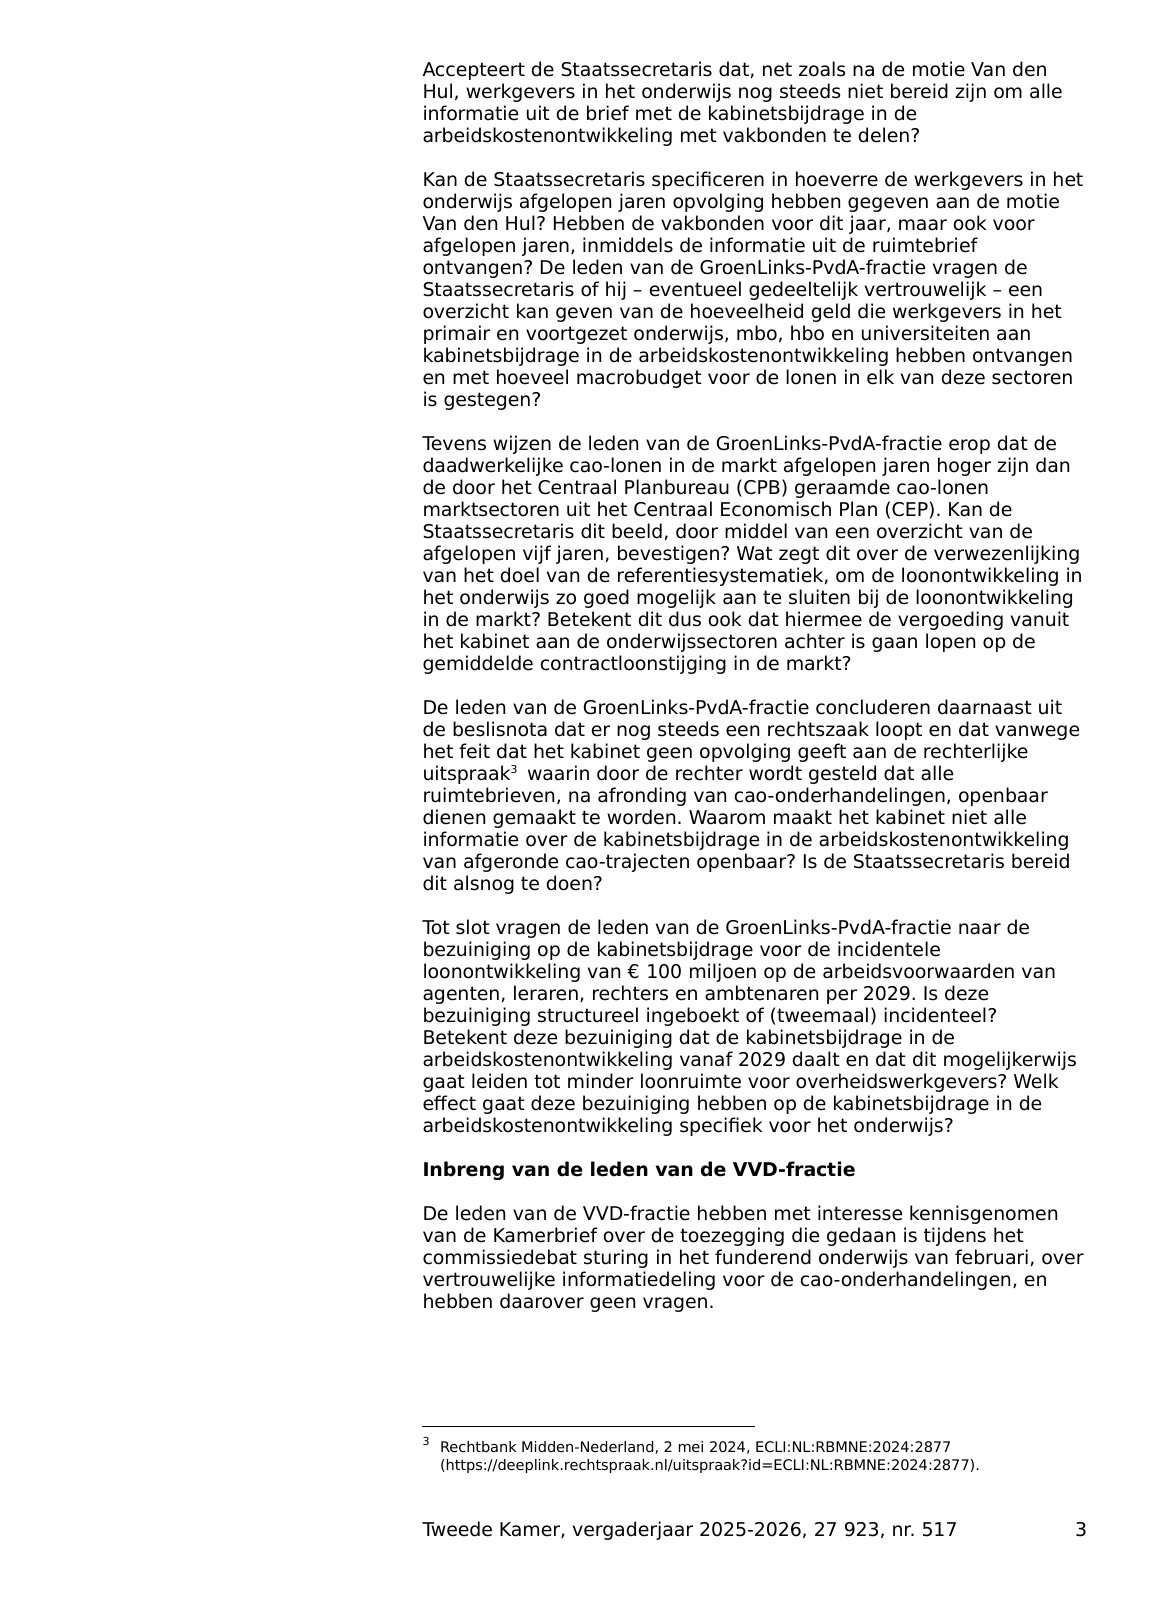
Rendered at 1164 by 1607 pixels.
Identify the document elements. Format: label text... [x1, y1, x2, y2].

text Tevens wijzen de leden van de GroenLinks-PvdA-fractie erop dat de daadwerkelijke cao-lonen in de markt afgelopen jaren hoger zijn dan de door het Centraal Planbureau (CPB) geraamde cao-lonen marktsectoren uit het Centraal Economisch Plan (CEP). Kan de Staatssecretaris dit beeld, door middel van een overzicht van de afgelopen vijf jaren, bevestigen? Wat zegt dit over de verwezenlijking van het doel van de referentiesystematiek, om de loonontwikkeling in het onderwijs zo goed mogelijk aan te sluiten bij de loonontwikkeling in de markt? Betekent dit dus ook dat hiermee de vergoeding vanuit het kabinet aan de onderwijssectoren achter is gaan lopen op de gemiddelde contractloonstijging in de markt? [422, 433, 1087, 675]
text De leden van de GroenLinks-PvdA-fractie concluderen daarnaast uit de beslisnota dat er nog steeds een rechtszaak loopt en dat vanwege het feit dat het kabinet geen opvolging geeft aan de rechterlijke uitspraak waarin door de rechter wordt gesteld dat alle ruimtebrieven, na afronding van cao-onderhandelingen, openbaar dienen gemaakt te worden. Waarom maakt het kabinet niet alle informatie over de kabinetsbijdrage in de arbeidskostenontwikkeling van afgeronde cao-trajecten openbaar? Is de Staatssecretaris bereid dit alsnog te doen? [422, 697, 1087, 895]
text Rechtbank Midden-Nederland, 2 mei 2024, ECLI:NL:RBMNE:2024:2877 (https://deeplink.rechtspraak.nl/uitspraak?id=ECLI:NL:RBMNE:2024:2877). [422, 1435, 1087, 1474]
subtitle Inbreng van de leden van de VVD-fractie [422, 1159, 1087, 1181]
text De leden van de VVD-fractie hebben met interesse kennisgenomen van de Kamerbrief over de toezegging die gedaan is tijdens het commissiedebat sturing in het funderend onderwijs van februari, over vertrouwelijke informatiedeling voor de cao-onderhandelingen, en hebben daarover geen vragen. [422, 1203, 1087, 1313]
text Accepteert de Staatssecretaris dat, net zoals na de motie Van den Hul, werkgevers in het onderwijs nog steeds niet bereid zijn om alle informatie uit de brief met de kabinetsbijdrage in de arbeidskostenontwikkeling met vakbonden te delen? [422, 59, 1087, 147]
text Tot slot vragen de leden van de GroenLinks-PvdA-fractie naar de bezuiniging op de kabinetsbijdrage voor de incidentele loonontwikkeling van € 100 miljoen op de arbeidsvoorwaarden van agenten, leraren, rechters en ambtenaren per 2029. Is deze bezuiniging structureel ingeboekt of (tweemaal) incidenteel? Betekent deze bezuiniging dat de kabinetsbijdrage in de arbeidskostenontwikkeling vanaf 2029 daalt en dat dit mogelijkerwijs gaat leiden tot minder loonruimte voor overheidswerkgevers? Welk effect gaat deze bezuiniging hebben op de kabinetsbijdrage in de arbeidskostenontwikkeling specifiek voor het onderwijs? [422, 917, 1087, 1137]
text Kan de Staatssecretaris specificeren in hoeverre de werkgevers in het onderwijs afgelopen jaren opvolging hebben gegeven aan de motie Van den Hul? Hebben de vakbonden voor dit jaar, maar ook voor afgelopen jaren, inmiddels de informatie uit de ruimtebrief ontvangen? De leden van de GroenLinks-PvdA-fractie vragen de Staatssecretaris of hij – eventueel gedeeltelijk vertrouwelijk – een overzicht kan geven van de hoeveelheid geld die werkgevers in het primair en voortgezet onderwijs, mbo, hbo en universiteiten aan kabinetsbijdrage in de arbeidskostenontwikkeling hebben ontvangen en met hoeveel macrobudget voor de lonen in elk van deze sectoren is gestegen? [422, 169, 1087, 411]
